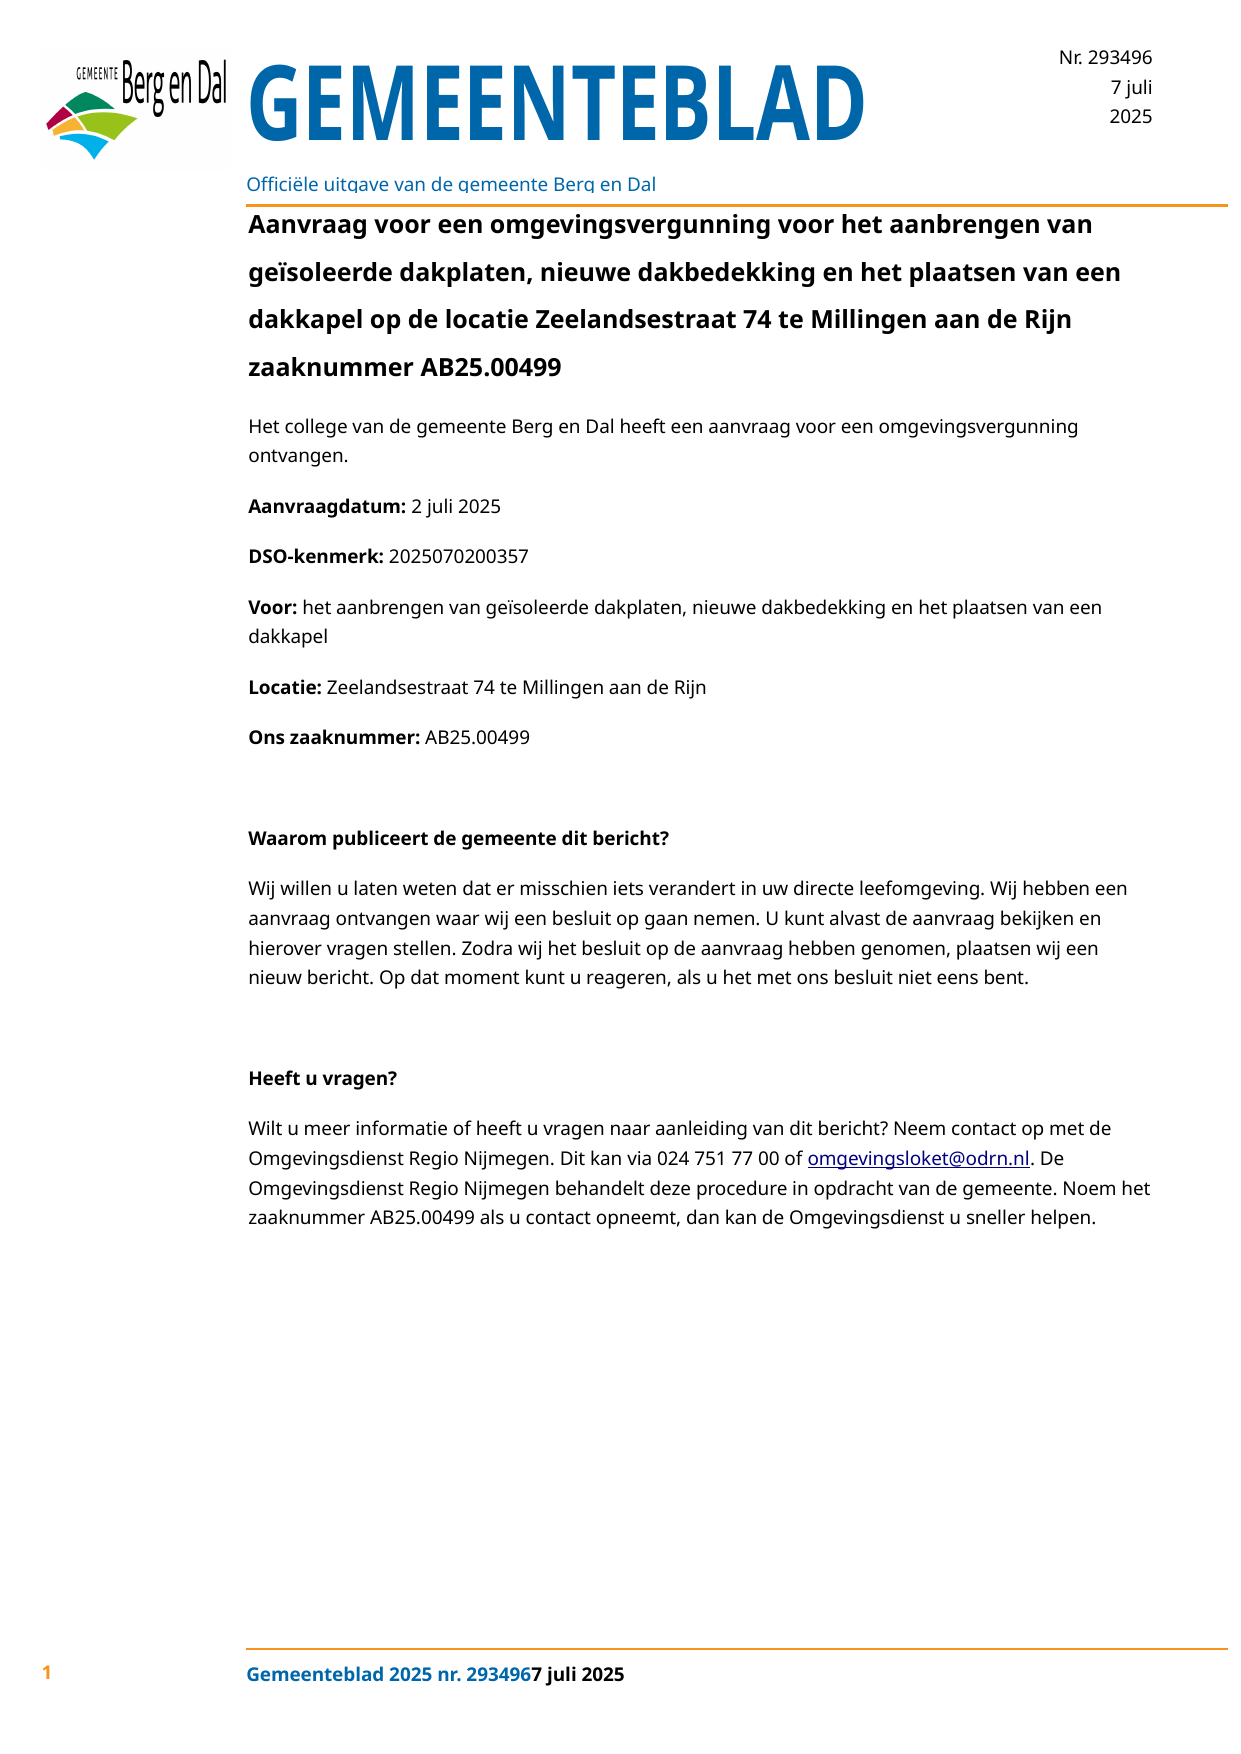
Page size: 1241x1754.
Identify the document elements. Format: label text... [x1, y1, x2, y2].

text DSO-kenmerk: 2025070200357 [248, 543, 1152, 569]
text Wij willen u laten weten dat er misschien iets verandert in uw directe leefomgeving. Wij hebben een aanvraag ontvangen waar wij een besluit op gaan nemen. U kunt alvast de aanvraag bekijken en hierover vragen stellen. Zodra wij het besluit op de aanvraag hebben genomen, plaatsen wij een nieuw bericht. Op dat moment kunt u reageren, als u het met ons besluit niet eens bent. [248, 876, 1152, 990]
text Voor: het aanbrengen van geïsoleerde dakplaten, nieuwe dakbedekking en het plaatsen van een dakkapel [248, 594, 1152, 649]
text Heeft u vragen? [248, 1065, 1152, 1091]
text Het college van de gemeente Berg en Dal heeft een aanvraag voor een omgevingsvergunning ontvangen. [248, 413, 1152, 468]
text Aanvraagdatum: 2 juli 2025 [248, 493, 1152, 519]
text Aanvraag voor een omgevingsvergunning voor het aanbrengen van geïsoleerde dakplaten, nieuwe dakbedekking en het plaatsen van een dakkapel op de locatie Zeelandsestraat 74 te Millingen aan de Rijn zaaknummer AB25.00499 [248, 207, 1152, 384]
text Wilt u meer informatie of heeft u vragen naar aanleiding van dit bericht? Neem contact op met de Omgevingsdienst Regio Nijmegen. Dit kan via 024 751 77 00 of omgevingsloket@odrn.nl. De Omgevingsdienst Regio Nijmegen behandelt deze procedure in opdracht van de gemeente. Noem het zaaknummer AB25.00499 als u contact opneemt, dan kan de Omgevingsdienst u sneller helpen. [248, 1116, 1152, 1230]
text Waarom publiceert de gemeente dit bericht? [248, 825, 1152, 851]
picture [41, 47, 231, 172]
text Ons zaaknummer: AB25.00499 [248, 724, 1152, 750]
text Locatie: Zeelandsestraat 74 te Millingen aan de Rijn [248, 674, 1152, 700]
